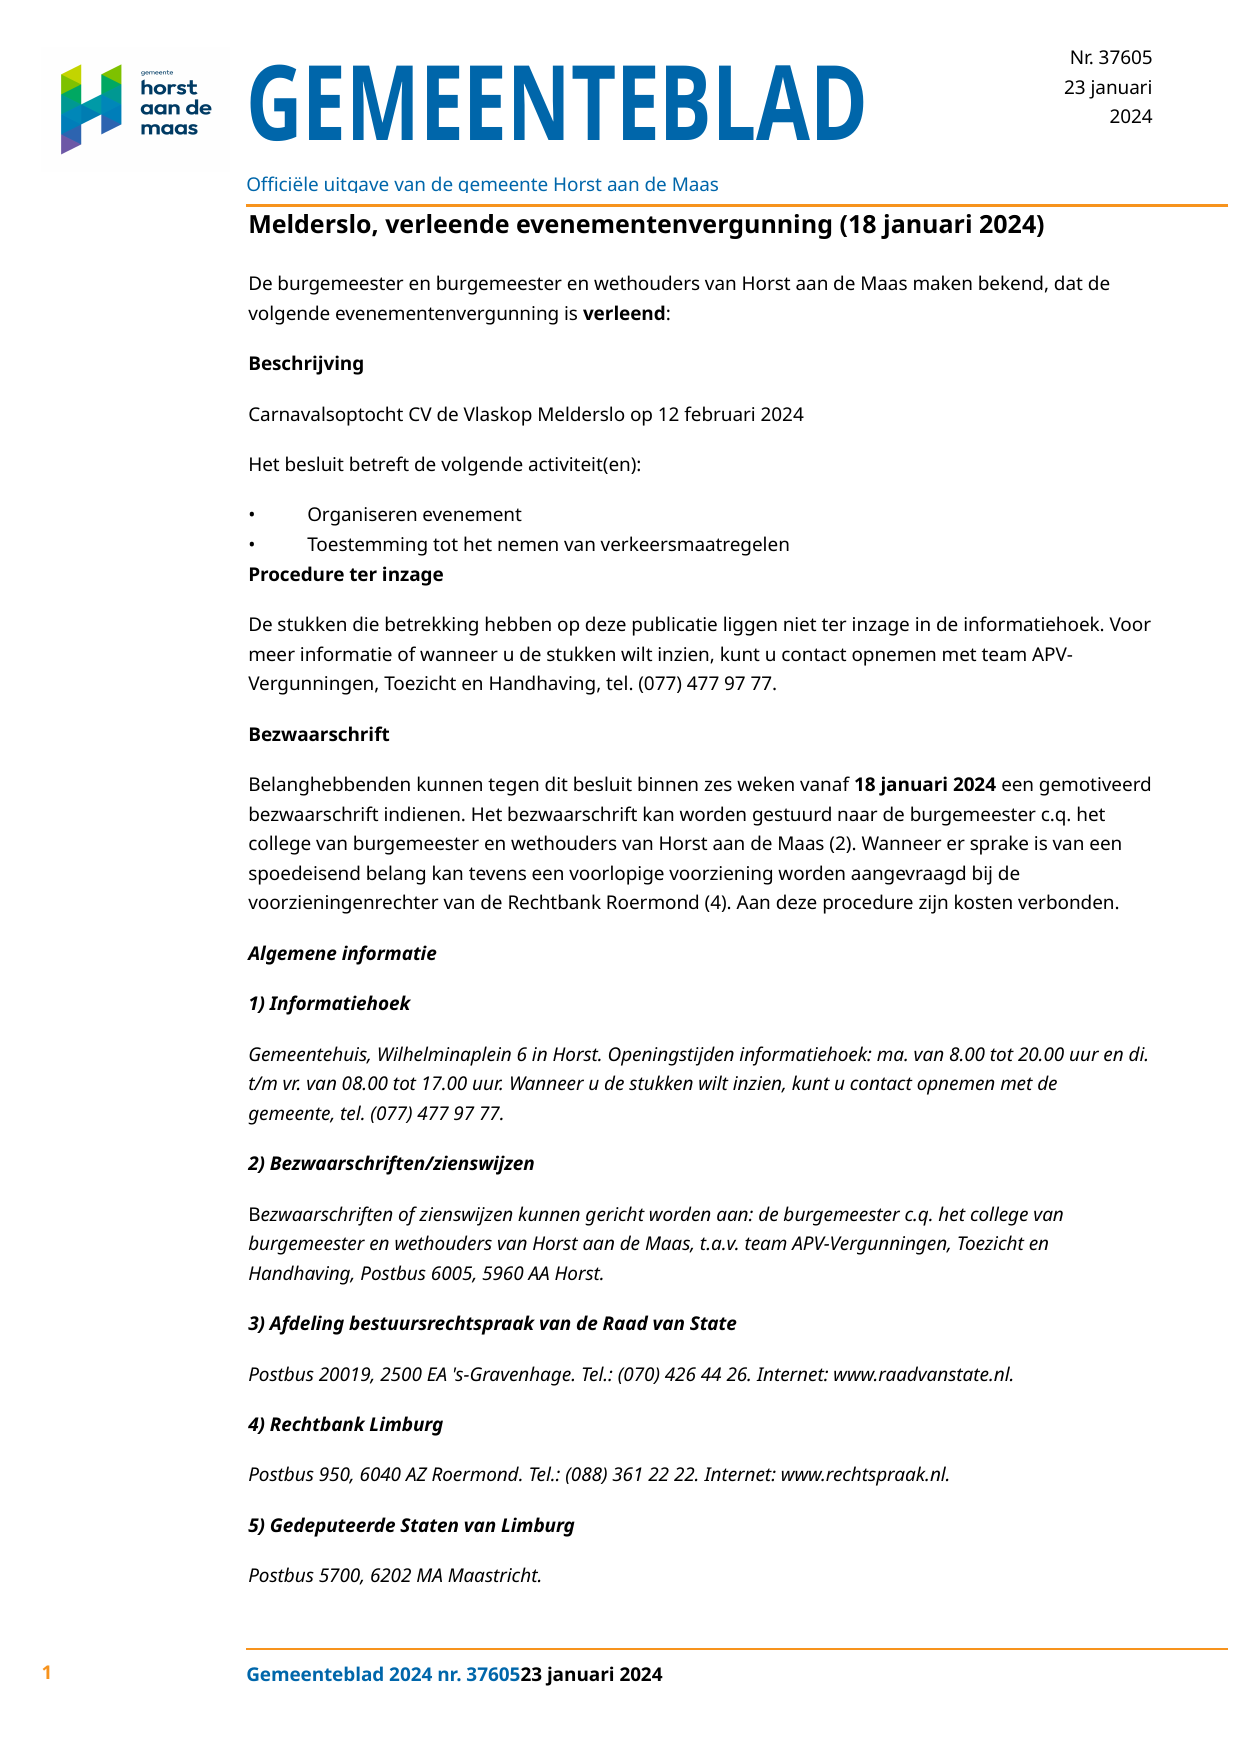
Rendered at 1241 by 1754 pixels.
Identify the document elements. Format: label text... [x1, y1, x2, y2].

text De burgemeester en burgemeester en wethouders van Horst aan de Maas maken bekend, dat de volgende evenementenvergunning is verleend: [248, 270, 1152, 326]
text Bezwaarschriften of zienswijzen kunnen gericht worden aan: de burgemeester c.q. het college van burgemeester en wethouders van Horst aan de Maas, t.a.v. team APV-Vergunningen, Toezicht en Handhaving, Postbus 6005, 5960 AA Horst. [248, 1201, 1152, 1286]
text 1) Informatiehoek [248, 990, 1152, 1016]
list Organiseren evenement [248, 502, 1152, 527]
text Procedure ter inzage [248, 561, 1152, 586]
text Melderslo, verleende evenementenvergunning (18 januari 2024) [248, 207, 1152, 241]
text 4) Rechtbank Limburg [248, 1411, 1152, 1437]
text Bezwaarschrift [248, 721, 1152, 746]
picture [41, 47, 231, 172]
text Het besluit betreft de volgende activiteit(en): [248, 451, 1152, 477]
text Carnavalsoptocht CV de Vlaskop Melderslo op 12 februari 2024 [248, 401, 1152, 426]
text Postbus 20019, 2500 EA 's-Gravenhage. Tel.: (070) 426 44 26. Internet: www.raadvanstate.nl. [248, 1361, 1152, 1386]
text 2) Bezwaarschriften/zienswijzen [248, 1150, 1152, 1176]
text 3) Afdeling bestuursrechtspraak van de Raad van State [248, 1310, 1152, 1336]
text Belanghebbenden kunnen tegen dit besluit binnen zes weken vanaf 18 januari 2024 een gemotiveerd bezwaarschrift indienen. Het bezwaarschrift kan worden gestuurd naar de burgemeester c.q. het college van burgemeester en wethouders van Horst aan de Maas (2). Wanneer er sprake is van een spoedeisend belang kan tevens een voorlopige voorziening worden aangevraagd bij de voorzieningenrechter van de Rechtbank Roermond (4). Aan deze procedure zijn kosten verbonden. [248, 771, 1152, 915]
text Postbus 950, 6040 AZ Roermond. Tel.: (088) 361 22 22. Internet: www.rechtspraak.nl. [248, 1462, 1152, 1487]
text De stukken die betrekking hebben op deze publicatie liggen niet ter inzage in de informatiehoek. Voor meer informatie of wanneer u de stukken wilt inzien, kunt u contact opnemen met team APV-Vergunningen, Toezicht en Handhaving, tel. (077) 477 97 77. [248, 611, 1152, 696]
text Postbus 5700, 6202 MA Maastricht. [248, 1562, 1152, 1588]
text Beschrijving [248, 350, 1152, 376]
text 5) Gedeputeerde Staten van Limburg [248, 1512, 1152, 1538]
text Gemeentehuis, Wilhelminaplein 6 in Horst. Openingstijden informatiehoek: ma. van 8.00 tot 20.00 uur en di. t/m vr. van 08.00 tot 17.00 uur. Wanneer u de stukken wilt inzien, kunt u contact opnemen met de gemeente, tel. (077) 477 97 77. [248, 1041, 1152, 1126]
list Toestemming tot het nemen van verkeersmaatregelen [248, 531, 1152, 557]
text Algemene informatie [248, 940, 1152, 966]
